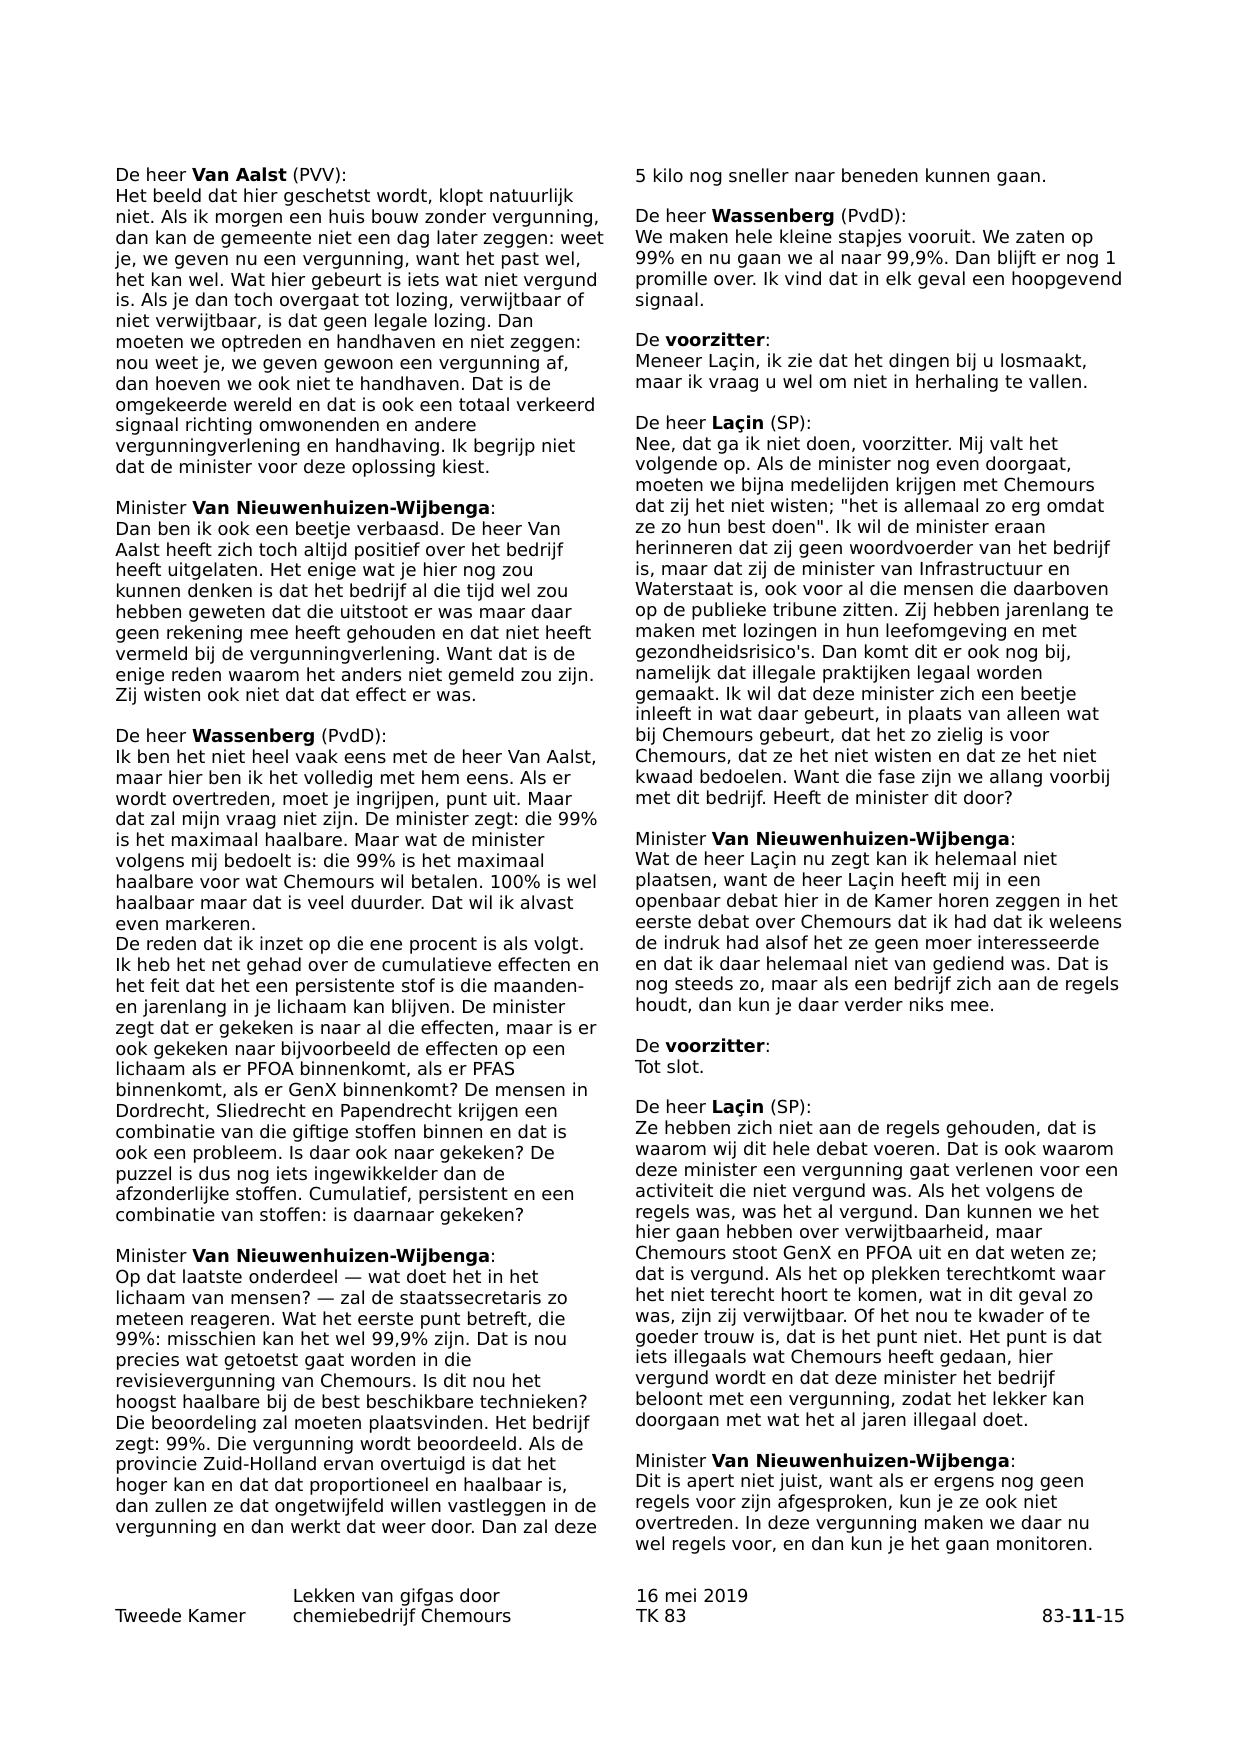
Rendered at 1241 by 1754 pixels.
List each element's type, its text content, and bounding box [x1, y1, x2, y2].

text Het beeld dat hier geschetst wordt, klopt natuurlijk niet. Als ik morgen een huis bouw zonder vergunning, dan kan de gemeente niet een dag later zeggen: weet je, we geven nu een vergunning, want het past wel, het kan wel. Wat hier gebeurt is iets wat niet vergund is. Als je dan toch overgaat tot lozing, verwijtbaar of niet verwijtbaar, is dat geen legale lozing. Dan moeten we optreden en handhaven en niet zeggen: nou weet je, we geven gewoon een vergunning af, dan hoeven we ook niet te handhaven. Dat is de omgekeerde wereld en dat is ook een totaal verkeerd signaal richting omwonenden en andere vergunningverlening en handhaving. Ik begrijp niet dat de minister voor deze oplossing kiest. [115, 186, 605, 478]
text Wat de heer Laçin nu zegt kan ik helemaal niet plaatsen, want de heer Laçin heeft mij in een openbaar debat hier in de Kamer horen zeggen in het eerste debat over Chemours dat ik had dat ik weleens de indruk had alsof het ze geen moer interesseerde en dat ik daar helemaal niet van gediend was. Dat is nog steeds zo, maar als een bedrijf zich aan de regels houdt, dan kun je daar verder niks mee. [635, 849, 1125, 1016]
text Minister Van Nieuwenhuizen-Wijbenga: [115, 498, 605, 518]
text De voorzitter: [635, 330, 1125, 351]
text Minister Van Nieuwenhuizen-Wijbenga: [115, 1246, 605, 1267]
text Ik ben het niet heel vaak eens met de heer Van Aalst, maar hier ben ik het volledig met hem eens. Als er wordt overtreden, moet je ingrijpen, punt uit. Maar dat zal mijn vraag niet zijn. De minister zegt: die 99% is het maximaal haalbare. Maar wat de minister volgens mij bedoelt is: die 99% is het maximaal haalbare voor wat Chemours wil betalen. 100% is wel haalbaar maar dat is veel duurder. Dat wil ik alvast even markeren. [115, 747, 605, 934]
text De voorzitter: [635, 1036, 1125, 1056]
text Meneer Laçin, ik zie dat het dingen bij u losmaakt, maar ik vraag u wel om niet in herhaling te vallen. [635, 351, 1125, 393]
text De reden dat ik inzet op die ene procent is als volgt. Ik heb het net gehad over de cumulatieve effecten en het feit dat het een persistente stof is die maanden- en jarenlang in je lichaam kan blijven. De minister zegt dat er gekeken is naar al die effecten, maar is er ook gekeken naar bijvoorbeeld de effecten op een lichaam als er PFOA binnenkomt, als er PFAS binnenkomt, als er GenX binnenkomt? De mensen in Dordrecht, Sliedrecht en Papendrecht krijgen een combinatie van die giftige stoffen binnen en dat is ook een probleem. Is daar ook naar gekeken? De puzzel is dus nog iets ingewikkelder dan de afzonderlijke stoffen. Cumulatief, persistent en een combinatie van stoffen: is daarnaar gekeken? [115, 934, 605, 1226]
text Dit is apert niet juist, want als er ergens nog geen regels voor zijn afgesproken, kun je ze ook niet overtreden. In deze vergunning maken we daar nu wel regels voor, en dan kun je het gaan monitoren. [635, 1471, 1125, 1554]
text De heer Wassenberg (PvdD): [635, 206, 1125, 227]
text Nee, dat ga ik niet doen, voorzitter. Mij valt het volgende op. Als de minister nog even doorgaat, moeten we bijna medelijden krijgen met Chemours dat zij het niet wisten; "het is allemaal zo erg omdat ze zo hun best doen". Ik wil de minister eraan herinneren dat zij geen woordvoerder van het bedrijf is, maar dat zij de minister van Infrastructuur en Waterstaat is, ook voor al die mensen die daarboven op de publieke tribune zitten. Zij hebben jarenlang te maken met lozingen in hun leefomgeving en met gezondheidsrisico's. Dan komt dit er ook nog bij, namelijk dat illegale praktijken legaal worden gemaakt. Ik wil dat deze minister zich een beetje inleeft in wat daar gebeurt, in plaats van alleen wat bij Chemours gebeurt, dat het zo zielig is voor Chemours, dat ze het niet wisten en dat ze het niet kwaad bedoelen. Want die fase zijn we allang voorbij met dit bedrijf. Heeft de minister dit door? [635, 433, 1125, 808]
text We maken hele kleine stapjes vooruit. We zaten op 99% en nu gaan we al naar 99,9%. Dan blijft er nog 1 promille over. Ik vind dat in elk geval een hoopgevend signaal. [635, 227, 1125, 310]
text De heer Van Aalst (PVV): [115, 165, 605, 186]
text Ze hebben zich niet aan de regels gehouden, dat is waarom wij dit hele debat voeren. Dat is ook waarom deze minister een vergunning gaat verlenen voor een activiteit die niet vergund was. Als het volgens de regels was, was het al vergund. Dan kunnen we het hier gaan hebben over verwijtbaarheid, maar Chemours stoot GenX en PFOA uit en dat weten ze; dat is vergund. Als het op plekken terechtkomt waar het niet terecht hoort te komen, wat in dit geval zo was, zijn zij verwijtbaar. Of het nou te kwader of te goeder trouw is, dat is het punt niet. Het punt is dat iets illegaals wat Chemours heeft gedaan, hier vergund wordt en dat deze minister het bedrijf beloont met een vergunning, zodat het lekker kan doorgaan met wat het al jaren illegaal doet. [635, 1118, 1125, 1431]
text De heer Wassenberg (PvdD): [115, 726, 605, 747]
text 5 kilo nog sneller naar beneden kunnen gaan. [635, 165, 1125, 186]
text Minister Van Nieuwenhuizen-Wijbenga: [635, 1451, 1125, 1471]
text Minister Van Nieuwenhuizen-Wijbenga: [635, 828, 1125, 849]
text Tot slot. [635, 1056, 1125, 1077]
text De heer Laçin (SP): [635, 1097, 1125, 1118]
text Op dat laatste onderdeel — wat doet het in het lichaam van mensen? — zal de staatssecretaris zo meteen reageren. Wat het eerste punt betreft, die 99%: misschien kan het wel 99,9% zijn. Dat is nou precies wat getoetst gaat worden in die revisievergunning van Chemours. Is dit nou het hoogst haalbare bij de best beschikbare technieken? Die beoordeling zal moeten plaatsvinden. Het bedrijf zegt: 99%. Die vergunning wordt beoordeeld. Als de provincie Zuid-Holland ervan overtuigd is dat het hoger kan en dat dat proportioneel en haalbaar is, dan zullen ze dat ongetwijfeld willen vastleggen in de vergunning en dan werkt dat weer door. Dan zal deze [115, 1267, 605, 1537]
text Dan ben ik ook een beetje verbaasd. De heer Van Aalst heeft zich toch altijd positief over het bedrijf heeft uitgelaten. Het enige wat je hier nog zou kunnen denken is dat het bedrijf al die tijd wel zou hebben geweten dat die uitstoot er was maar daar geen rekening mee heeft gehouden en dat niet heeft vermeld bij de vergunningverlening. Want dat is de enige reden waarom het anders niet gemeld zou zijn. Zij wisten ook niet dat dat effect er was. [115, 518, 605, 706]
text De heer Laçin (SP): [635, 413, 1125, 433]
